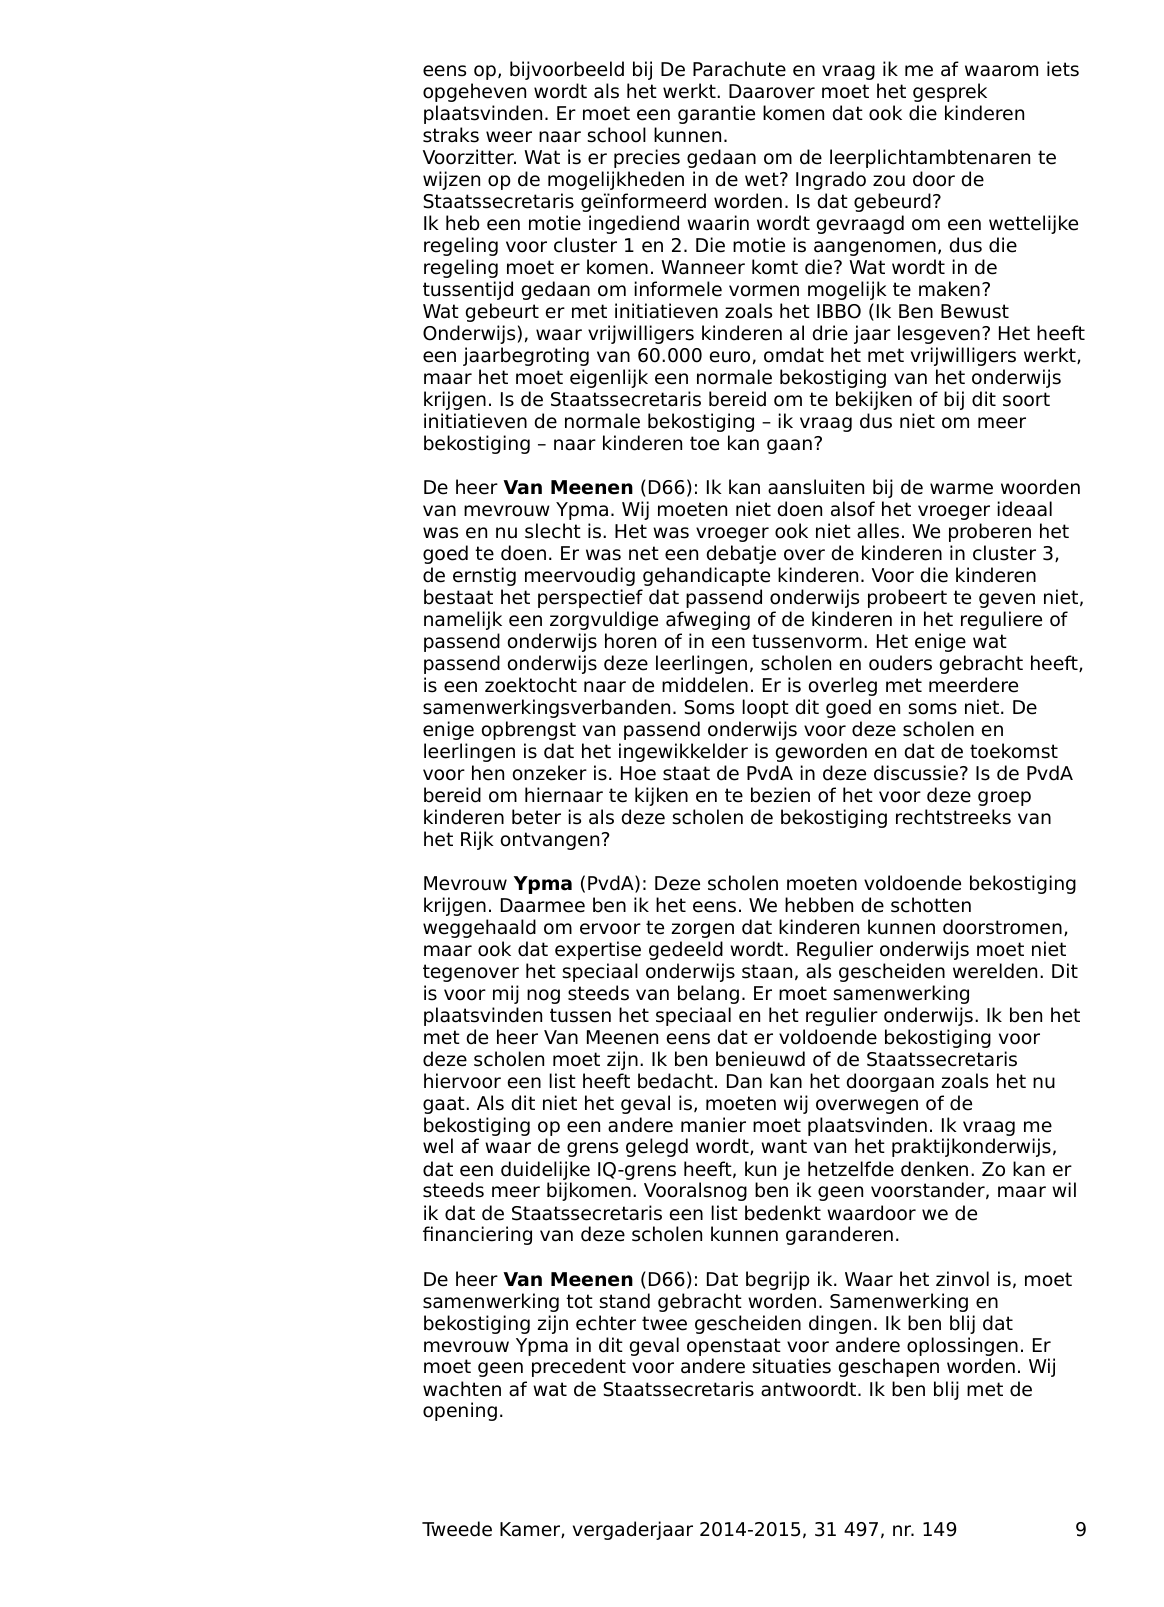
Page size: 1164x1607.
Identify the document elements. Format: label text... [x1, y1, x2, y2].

text Ik heb een motie ingediend waarin wordt gevraagd om een wettelijke regeling voor cluster 1 en 2. Die motie is aangenomen, dus die regeling moet er komen. Wanneer komt die? Wat wordt in de tussentijd gedaan om informele vormen mogelijk te maken? [422, 213, 1087, 301]
text Voorzitter. Wat is er precies gedaan om de leerplichtambtenaren te wijzen op de mogelijkheden in de wet? Ingrado zou door de Staatssecretaris geïnformeerd worden. Is dat gebeurd? [422, 147, 1087, 213]
text Wat gebeurt er met initiatieven zoals het IBBO (Ik Ben Bewust Onderwijs), waar vrijwilligers kinderen al drie jaar lesgeven? Het heeft een jaarbegroting van 60.000 euro, omdat het met vrijwilligers werkt, maar het moet eigenlijk een normale bekostiging van het onderwijs krijgen. Is de Staatssecretaris bereid om te bekijken of bij dit soort initiatieven de normale bekostiging – ik vraag dus niet om meer bekostiging – naar kinderen toe kan gaan? [422, 301, 1087, 455]
text De heer Van Meenen (D66): Ik kan aansluiten bij de warme woorden van mevrouw Ypma. Wij moeten niet doen alsof het vroeger ideaal was en nu slecht is. Het was vroeger ook niet alles. We proberen het goed te doen. Er was net een debatje over de kinderen in cluster 3, de ernstig meervoudig gehandicapte kinderen. Voor die kinderen bestaat het perspectief dat passend onderwijs probeert te geven niet, namelijk een zorgvuldige afweging of de kinderen in het reguliere of passend onderwijs horen of in een tussenvorm. Het enige wat passend onderwijs deze leerlingen, scholen en ouders gebracht heeft, is een zoektocht naar de middelen. Er is overleg met meerdere samenwerkingsverbanden. Soms loopt dit goed en soms niet. De enige opbrengst van passend onderwijs voor deze scholen en leerlingen is dat het ingewikkelder is geworden en dat de toekomst voor hen onzeker is. Hoe staat de PvdA in deze discussie? Is de PvdA bereid om hiernaar te kijken en te bezien of het voor deze groep kinderen beter is als deze scholen de bekostiging rechtstreeks van het Rijk ontvangen? [422, 477, 1087, 851]
text De heer Van Meenen (D66): Dat begrijp ik. Waar het zinvol is, moet samenwerking tot stand gebracht worden. Samenwerking en bekostiging zijn echter twee gescheiden dingen. Ik ben blij dat mevrouw Ypma in dit geval openstaat voor andere oplossingen. Er moet geen precedent voor andere situaties geschapen worden. Wij wachten af wat de Staatssecretaris antwoordt. Ik ben blij met de opening. [422, 1268, 1087, 1422]
text Mevrouw Ypma (PvdA): Deze scholen moeten voldoende bekostiging krijgen. Daarmee ben ik het eens. We hebben de schotten weggehaald om ervoor te zorgen dat kinderen kunnen doorstromen, maar ook dat expertise gedeeld wordt. Regulier onderwijs moet niet tegenover het speciaal onderwijs staan, als gescheiden werelden. Dit is voor mij nog steeds van belang. Er moet samenwerking plaatsvinden tussen het speciaal en het regulier onderwijs. Ik ben het met de heer Van Meenen eens dat er voldoende bekostiging voor deze scholen moet zijn. Ik ben benieuwd of de Staatssecretaris hiervoor een list heeft bedacht. Dan kan het doorgaan zoals het nu gaat. Als dit niet het geval is, moeten wij overwegen of de bekostiging op een andere manier moet plaatsvinden. Ik vraag me wel af waar de grens gelegd wordt, want van het praktijkonderwijs, dat een duidelijke IQ-grens heeft, kun je hetzelfde denken. Zo kan er steeds meer bijkomen. Vooralsnog ben ik geen voorstander, maar wil ik dat de Staatssecretaris een list bedenkt waardoor we de financiering van deze scholen kunnen garanderen. [422, 873, 1087, 1246]
text eens op, bijvoorbeeld bij De Parachute en vraag ik me af waarom iets opgeheven wordt als het werkt. Daarover moet het gesprek plaatsvinden. Er moet een garantie komen dat ook die kinderen straks weer naar school kunnen. [422, 59, 1087, 147]
